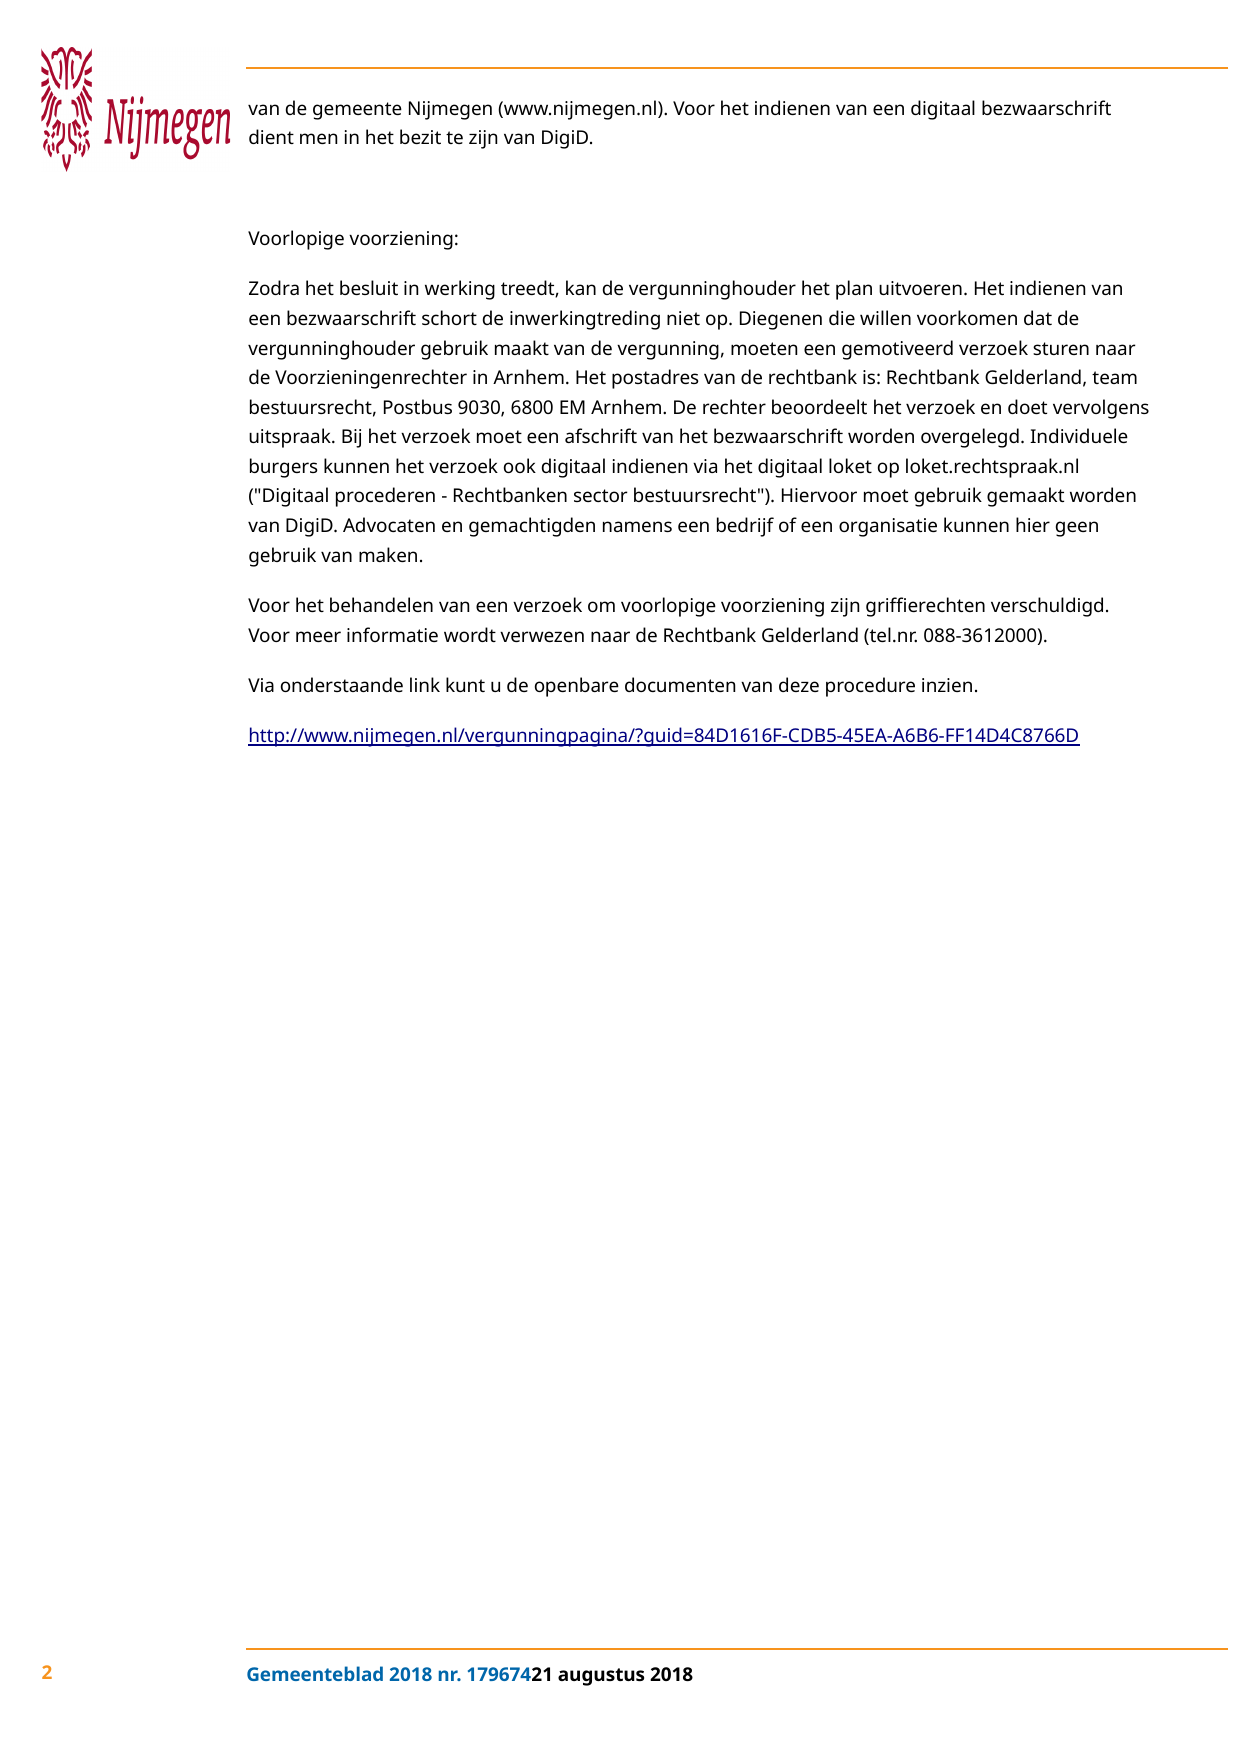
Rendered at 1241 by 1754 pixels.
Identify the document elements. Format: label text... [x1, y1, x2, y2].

text Zodra het besluit in werking treedt, kan de vergunninghouder het plan uitvoeren. Het indienen van een bezwaarschrift schort de inwerkingtreding niet op. Diegenen die willen voorkomen dat de vergunninghouder gebruik maakt van de vergunning, moeten een gemotiveerd verzoek sturen naar de Voorzieningenrechter in Arnhem. Het postadres van de rechtbank is: Rechtbank Gelderland, team bestuursrecht, Postbus 9030, 6800 EM Arnhem. De rechter beoordeelt het verzoek en doet vervolgens uitspraak. Bij het verzoek moet een afschrift van het bezwaarschrift worden overgelegd. Individuele burgers kunnen het verzoek ook digitaal indienen via het digitaal loket op loket.rechtspraak.nl ("Digitaal procederen - Rechtbanken sector bestuursrecht"). Hiervoor moet gebruik gemaakt worden van DigiD. Advocaten en gemachtigden namens een bedrijf of een organisatie kunnen hier geen gebruik van maken. [248, 276, 1152, 568]
text Voor het behandelen van een verzoek om voorlopige voorziening zijn griffierechten verschuldigd. Voor meer informatie wordt verwezen naar de Rechtbank Gelderland (tel.nr. 088-3612000). [248, 592, 1152, 648]
text Voorlopige voorziening: [248, 225, 1152, 251]
text Via onderstaande link kunt u de openbare documenten van deze procedure inzien. [248, 672, 1152, 698]
text van de gemeente Nijmegen (www.nijmegen.nl). Voor het indienen van een digitaal bezwaarschrift dient men in het bezit te zijn van DigiD. [248, 95, 1152, 150]
picture [41, 47, 231, 172]
text http://www.nijmegen.nl/vergunningpagina/?guid=84D1616F-CDB5-45EA-A6B6-FF14D4C8766D [248, 723, 1152, 748]
